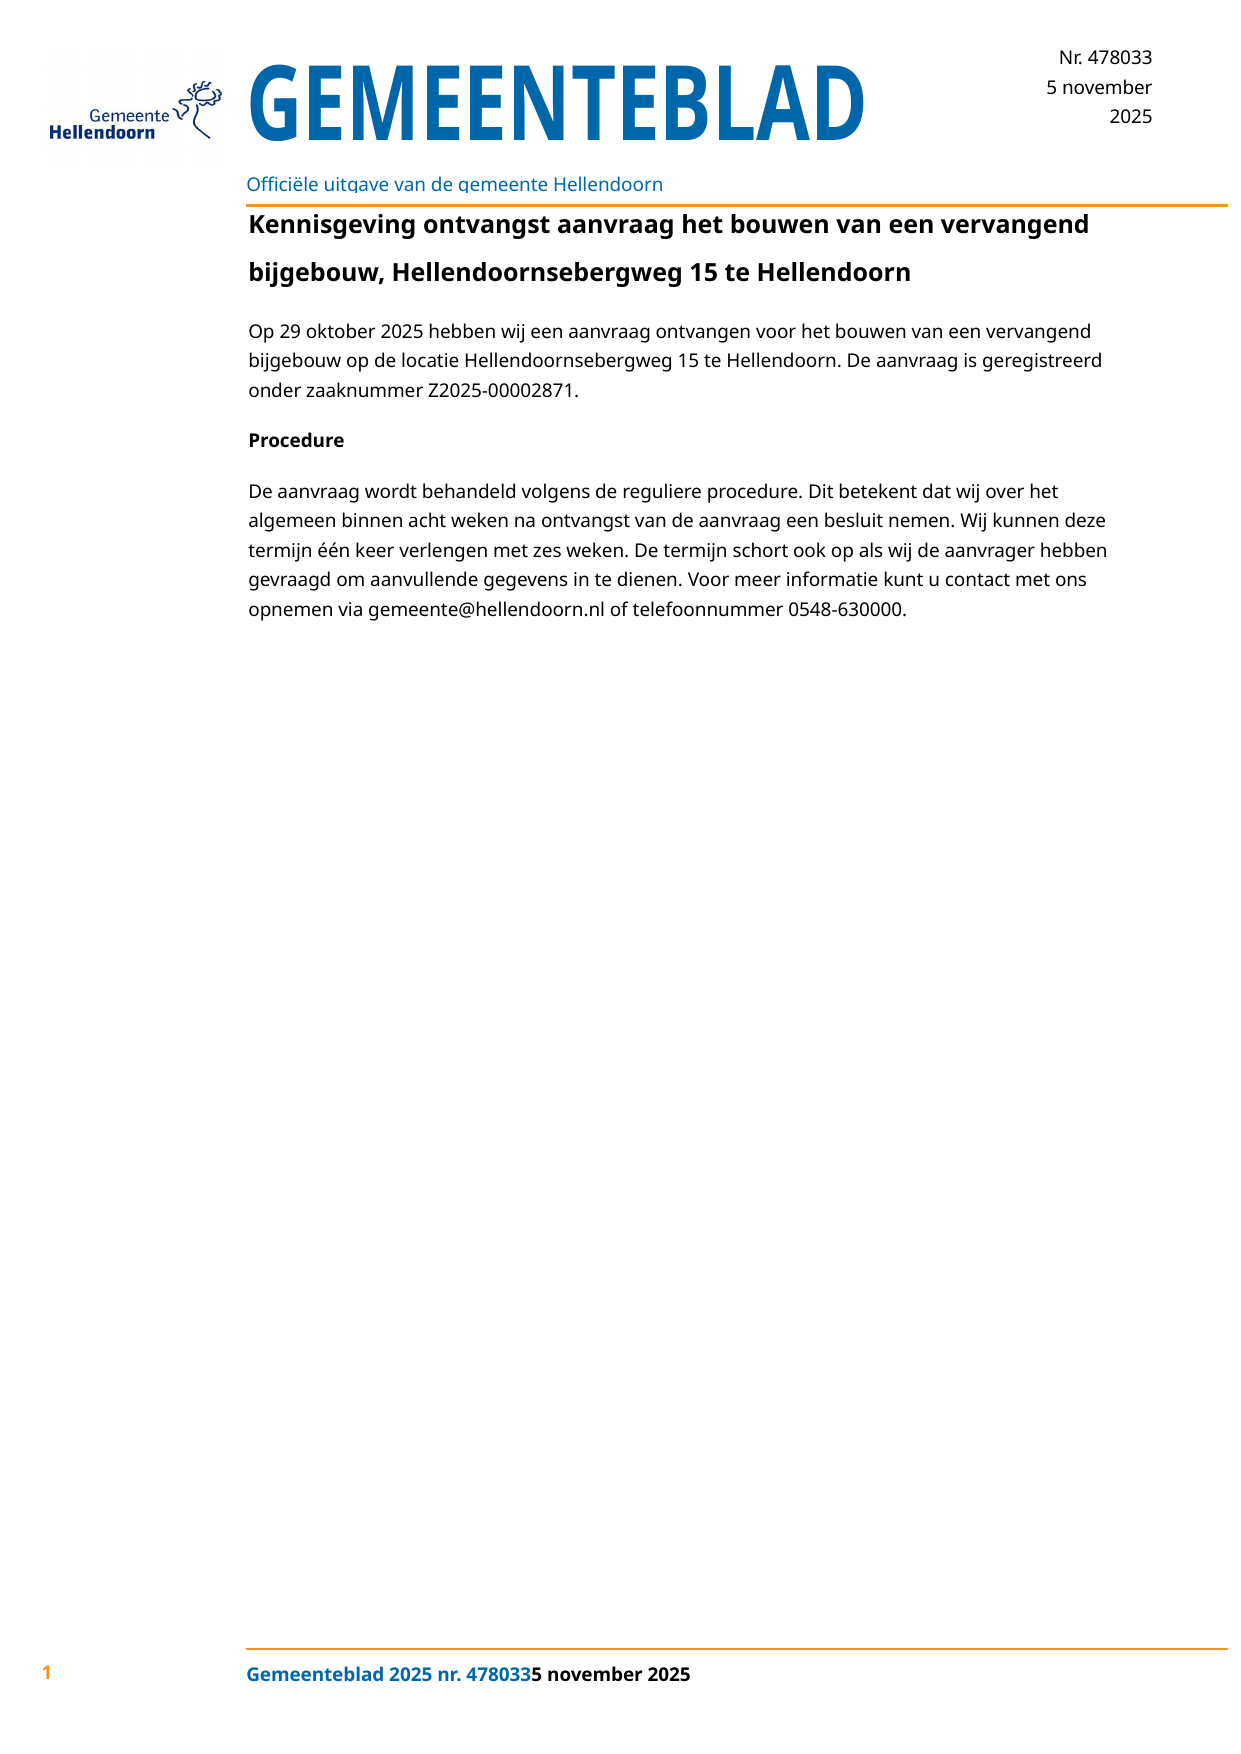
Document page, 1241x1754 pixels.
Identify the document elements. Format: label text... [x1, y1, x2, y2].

picture [41, 47, 231, 172]
text Op 29 oktober 2025 hebben wij een aanvraag ontvangen voor het bouwen van een vervangend bijgebouw op de locatie Hellendoornsebergweg 15 te Hellendoorn. De aanvraag is geregistreerd onder zaaknummer Z2025-00002871. [248, 318, 1152, 403]
text De aanvraag wordt behandeld volgens de reguliere procedure. Dit betekent dat wij over het algemeen binnen acht weken na ontvangst van de aanvraag een besluit nemen. Wij kunnen deze termijn één keer verlengen met zes weken. De termijn schort ook op als wij de aanvrager hebben gevraagd om aanvullende gegevens in te dienen. Voor meer informatie kunt u contact met ons opnemen via gemeente@hellendoorn.nl of telefoonnummer 0548-630000. [248, 478, 1152, 622]
text Procedure [248, 427, 1152, 453]
text Kennisgeving ontvangst aanvraag het bouwen van een vervangend bijgebouw, Hellendoornsebergweg 15 te Hellendoorn [248, 207, 1152, 288]
